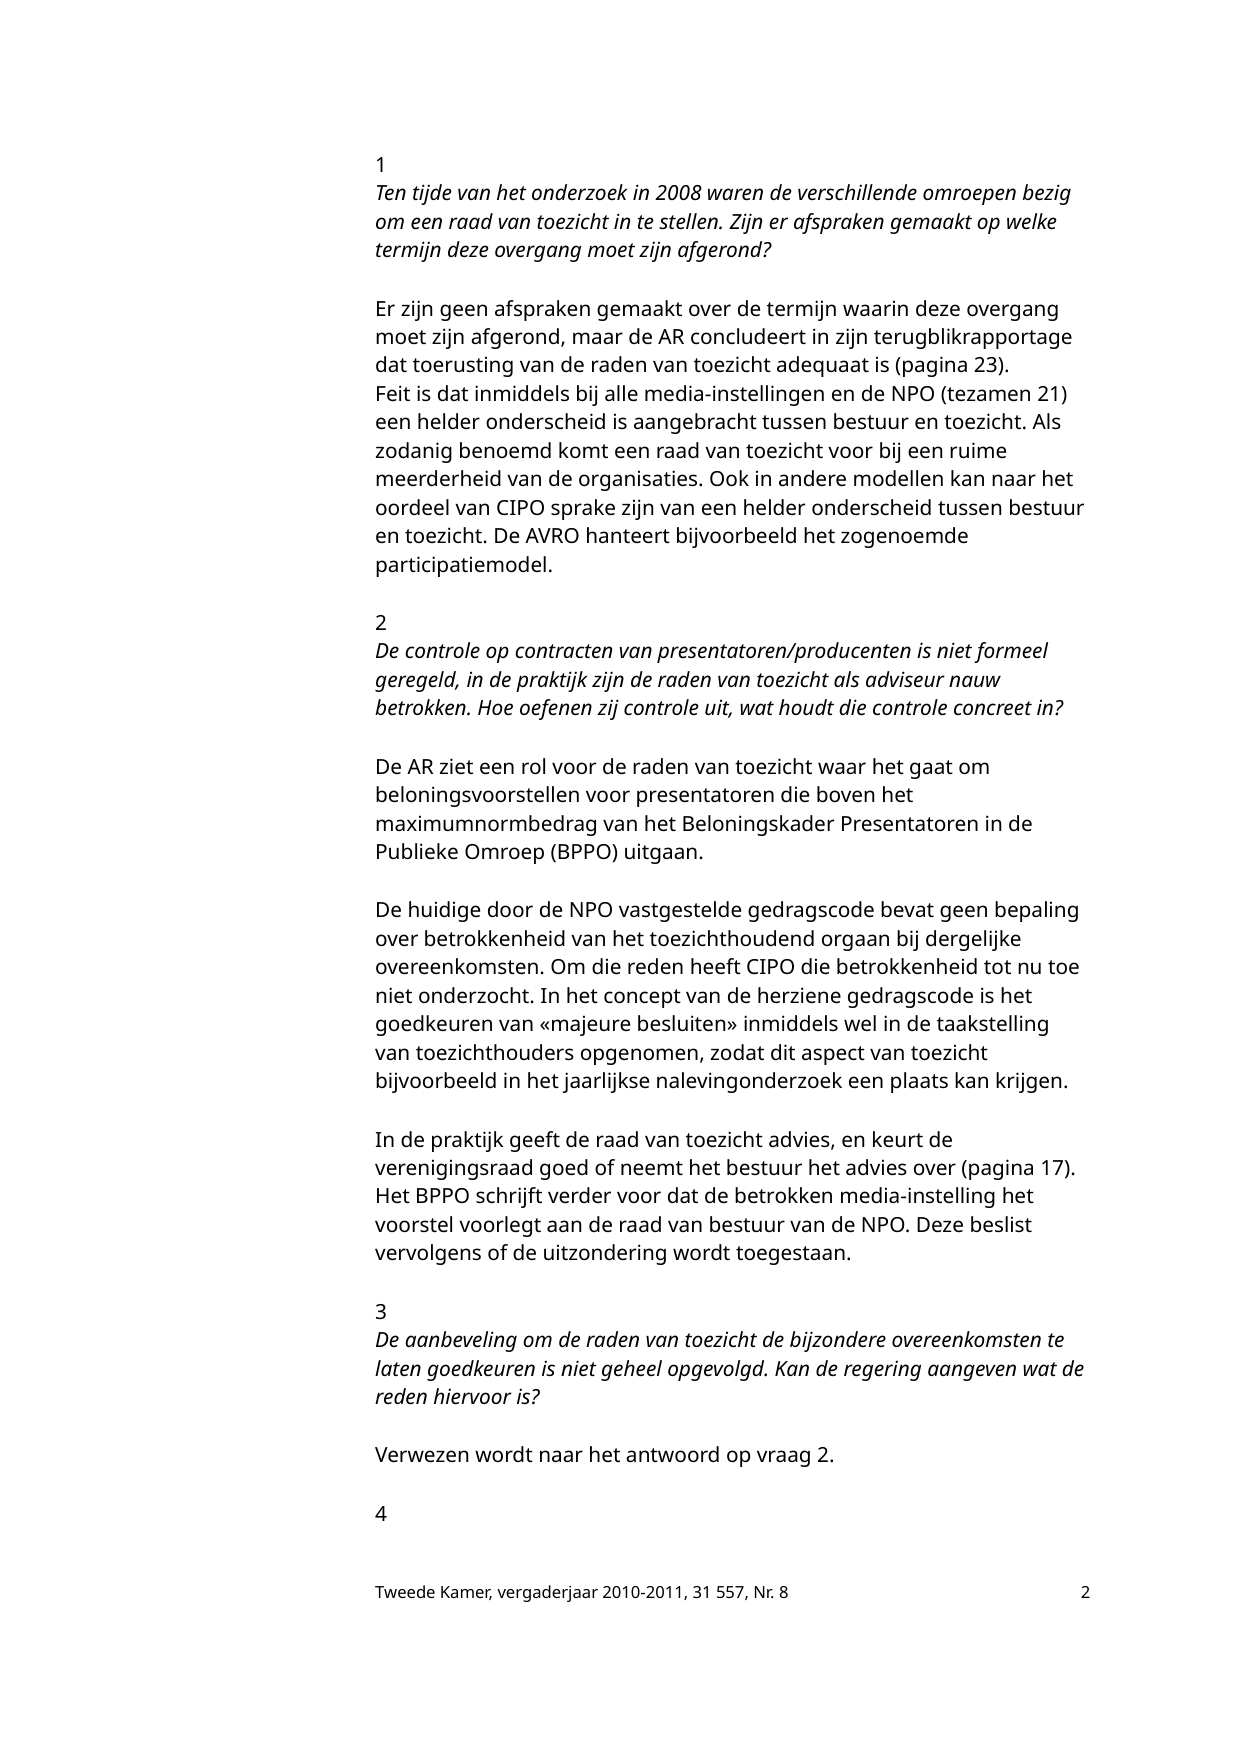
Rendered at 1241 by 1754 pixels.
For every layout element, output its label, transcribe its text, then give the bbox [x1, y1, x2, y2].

text 2 [375, 608, 1090, 637]
text Er zijn geen afspraken gemaakt over de termijn waarin deze overgang moet zijn afgerond, maar de AR concludeert in zijn terugblikrapportage dat toerusting van de raden van toezicht adequaat is (pagina 23). [375, 294, 1090, 379]
text De aanbeveling om de raden van toezicht de bijzondere overeenkomsten te laten goedkeuren is niet geheel opgevolgd. Kan de regering aangeven wat de reden hiervoor is? [375, 1325, 1090, 1411]
text Verwezen wordt naar het antwoord op vraag 2. [375, 1441, 1090, 1469]
text In de praktijk geeft de raad van toezicht advies, en keurt de verenigingsraad goed of neemt het bestuur het advies over (pagina 17). Het BPPO schrijft verder voor dat de betrokken media-instelling het voorstel voorlegt aan de raad van bestuur van de NPO. Deze beslist vervolgens of de uitzondering wordt toegestaan. [375, 1125, 1090, 1267]
text 1 [375, 150, 1090, 178]
text 3 [375, 1297, 1090, 1325]
text De AR ziet een rol voor de raden van toezicht waar het gaat om beloningsvoorstellen voor presentatoren die boven het maximumnormbedrag van het Beloningskader Presentatoren in de Publieke Omroep (BPPO) uitgaan. [375, 752, 1090, 866]
text Ten tijde van het onderzoek in 2008 waren de verschillende omroepen bezig om een raad van toezicht in te stellen. Zijn er afspraken gemaakt op welke termijn deze overgang moet zijn afgerond? [375, 178, 1090, 264]
text De controle op contracten van presentatoren/producenten is niet formeel geregeld, in de praktijk zijn de raden van toezicht als adviseur nauw betrokken. Hoe oefenen zij controle uit, wat houdt die controle concreet in? [375, 637, 1090, 722]
text De huidige door de NPO vastgestelde gedragscode bevat geen bepaling over betrokkenheid van het toezichthoudend orgaan bij dergelijke overeenkomsten. Om die reden heeft CIPO die betrokkenheid tot nu toe niet onderzocht. In het concept van de herziene gedragscode is het goedkeuren van «majeure besluiten» inmiddels wel in de taakstelling van toezichthouders opgenomen, zodat dit aspect van toezicht bijvoorbeeld in het jaarlijkse nalevingonderzoek een plaats kan krijgen. [375, 896, 1090, 1095]
text Feit is dat inmiddels bij alle media-instellingen en de NPO (tezamen 21) een helder onderscheid is aangebracht tussen bestuur en toezicht. Als zodanig benoemd komt een raad van toezicht voor bij een ruime meerderheid van de organisaties. Ook in andere modellen kan naar het oordeel van CIPO sprake zijn van een helder onderscheid tussen bestuur en toezicht. De AVRO hanteert bijvoorbeeld het zogenoemde participatiemodel. [375, 379, 1090, 578]
text 4 [375, 1499, 1090, 1527]
